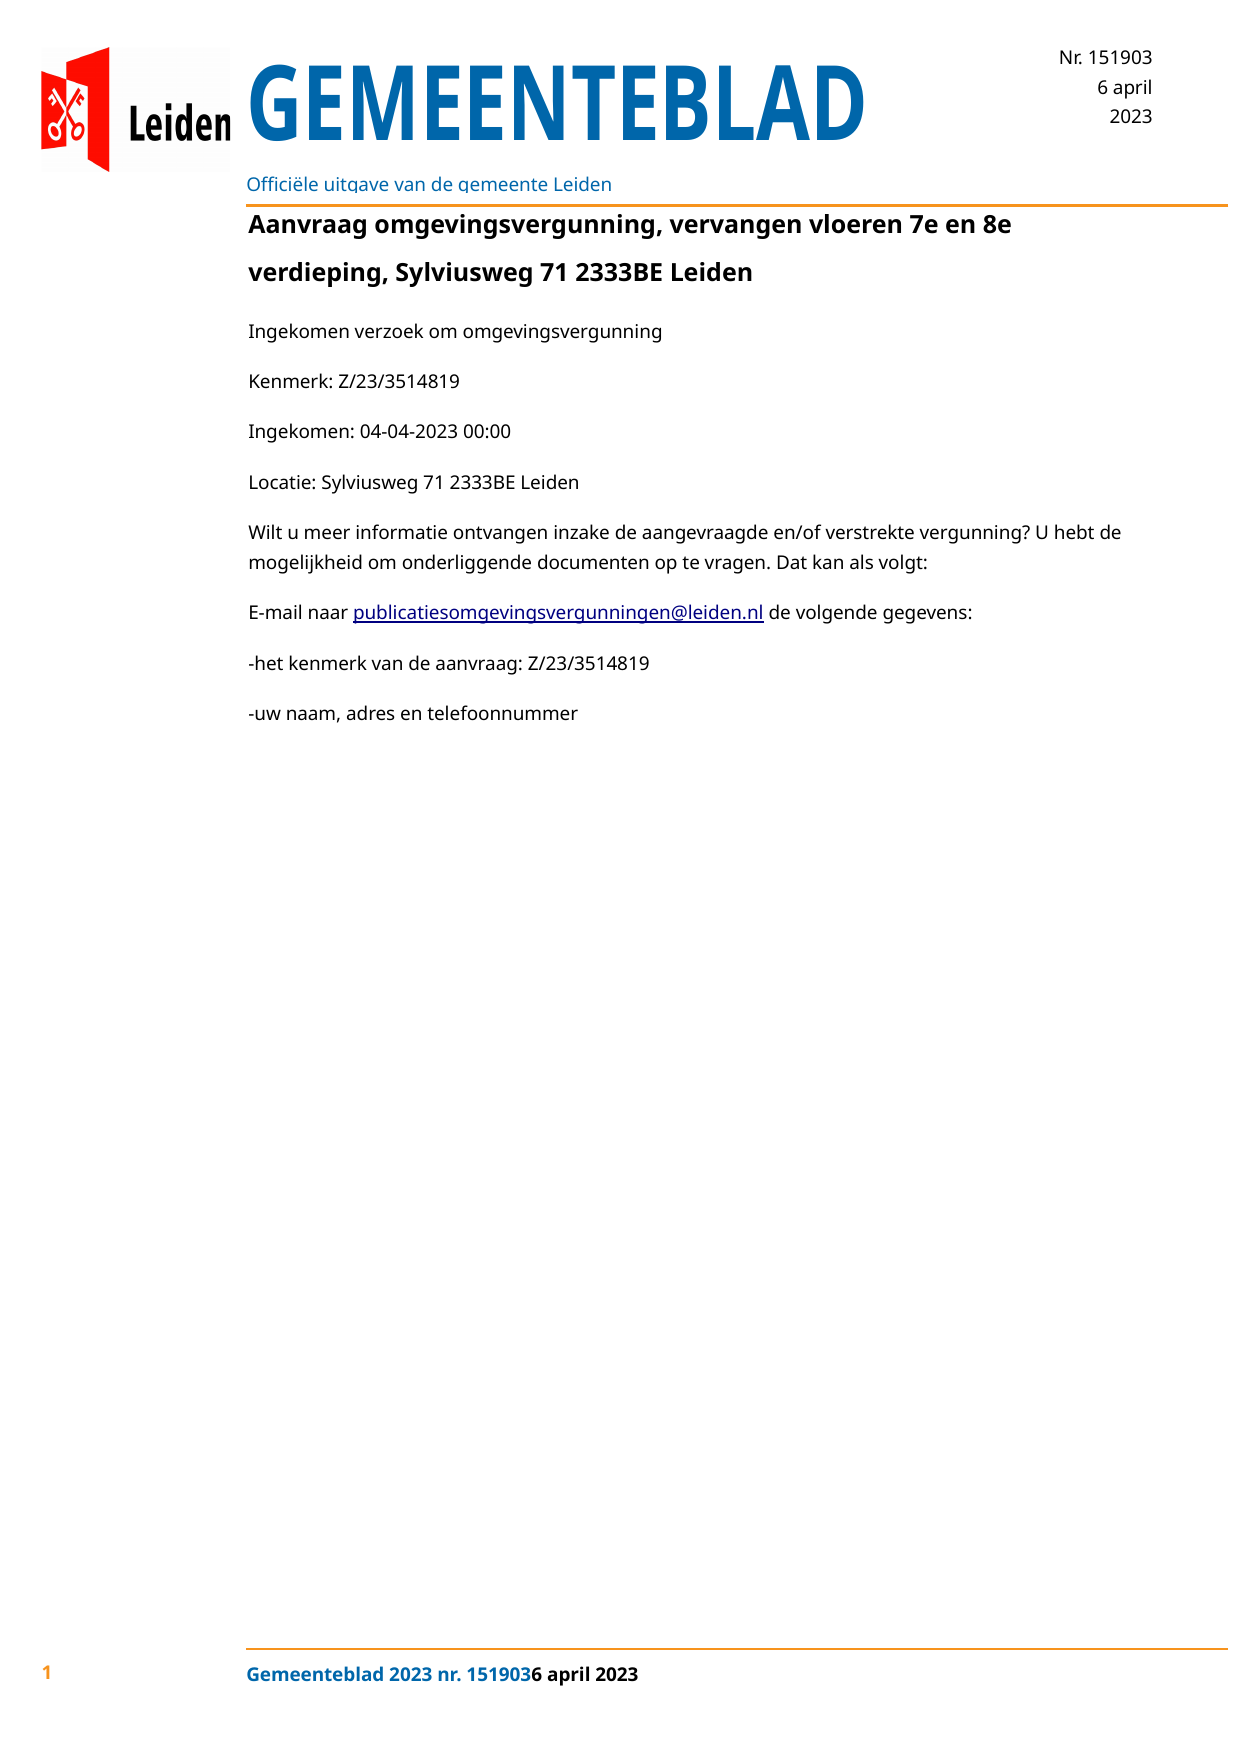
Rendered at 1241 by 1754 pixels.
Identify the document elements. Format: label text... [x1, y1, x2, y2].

text E-mail naar publicatiesomgevingsvergunningen@leiden.nl de volgende gegevens: [248, 599, 1152, 625]
text Wilt u meer informatie ontvangen inzake de aangevraagde en/of verstrekte vergunning? U hebt de mogelijkheid om onderliggende documenten op te vragen. Dat kan als volgt: [248, 519, 1152, 575]
text Ingekomen: 04-04-2023 00:00 [248, 419, 1152, 444]
text Locatie: Sylviusweg 71 2333BE Leiden [248, 469, 1152, 495]
text Aanvraag omgevingsvergunning, vervangen vloeren 7e en 8e verdieping, Sylviusweg 71 2333BE Leiden [248, 207, 1152, 288]
text -uw naam, adres en telefoonnummer [248, 700, 1152, 726]
picture [41, 47, 231, 172]
text -het kenmerk van de aanvraag: Z/23/3514819 [248, 650, 1152, 676]
text Kenmerk: Z/23/3514819 [248, 368, 1152, 394]
text Ingekomen verzoek om omgevingsvergunning [248, 318, 1152, 344]
